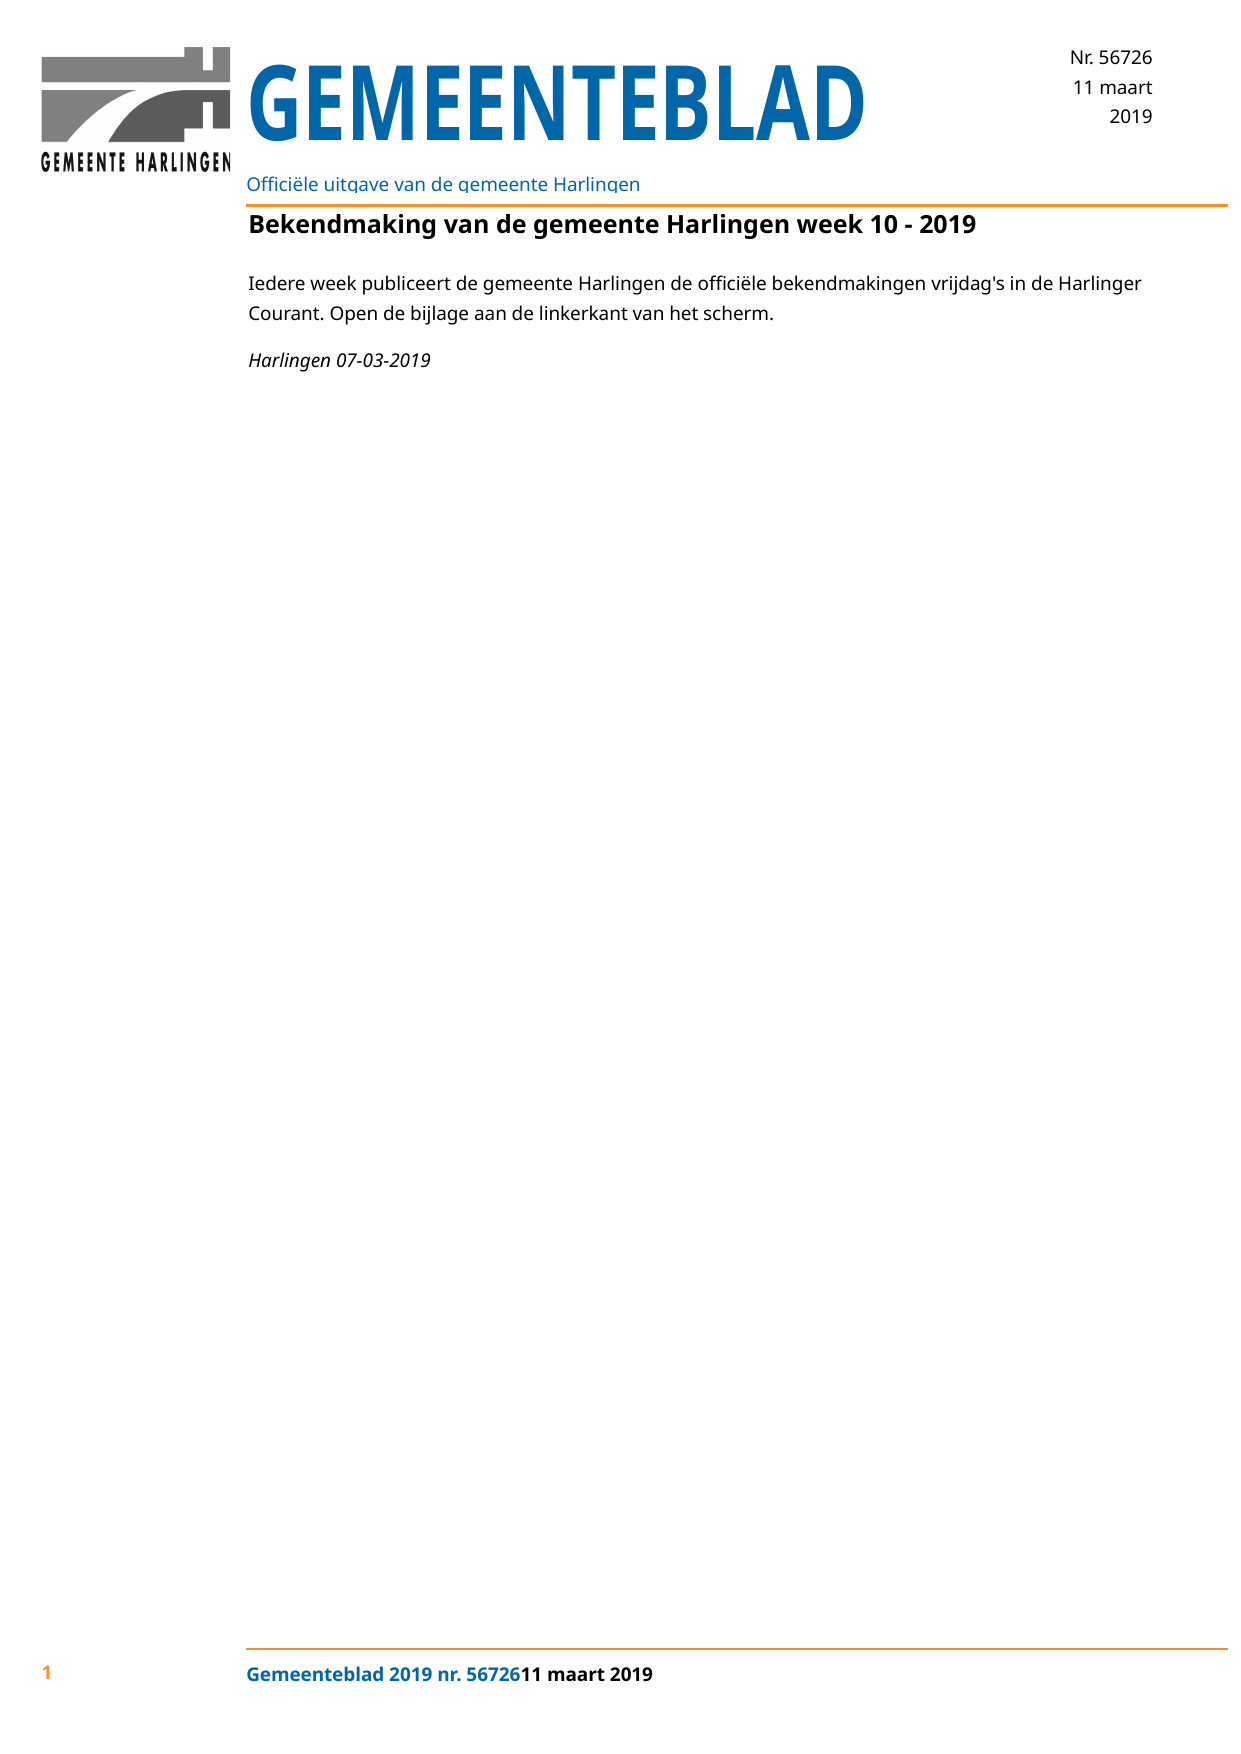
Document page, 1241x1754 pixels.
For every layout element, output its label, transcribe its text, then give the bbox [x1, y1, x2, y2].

text Harlingen 07-03-2019 [248, 348, 1152, 373]
text Iedere week publiceert de gemeente Harlingen de officiële bekendmakingen vrijdag's in de Harlinger Courant. Open de bijlage aan de linkerkant van het scherm. [248, 270, 1152, 326]
picture [41, 47, 231, 172]
text Bekendmaking van de gemeente Harlingen week 10 - 2019 [248, 207, 1152, 241]
